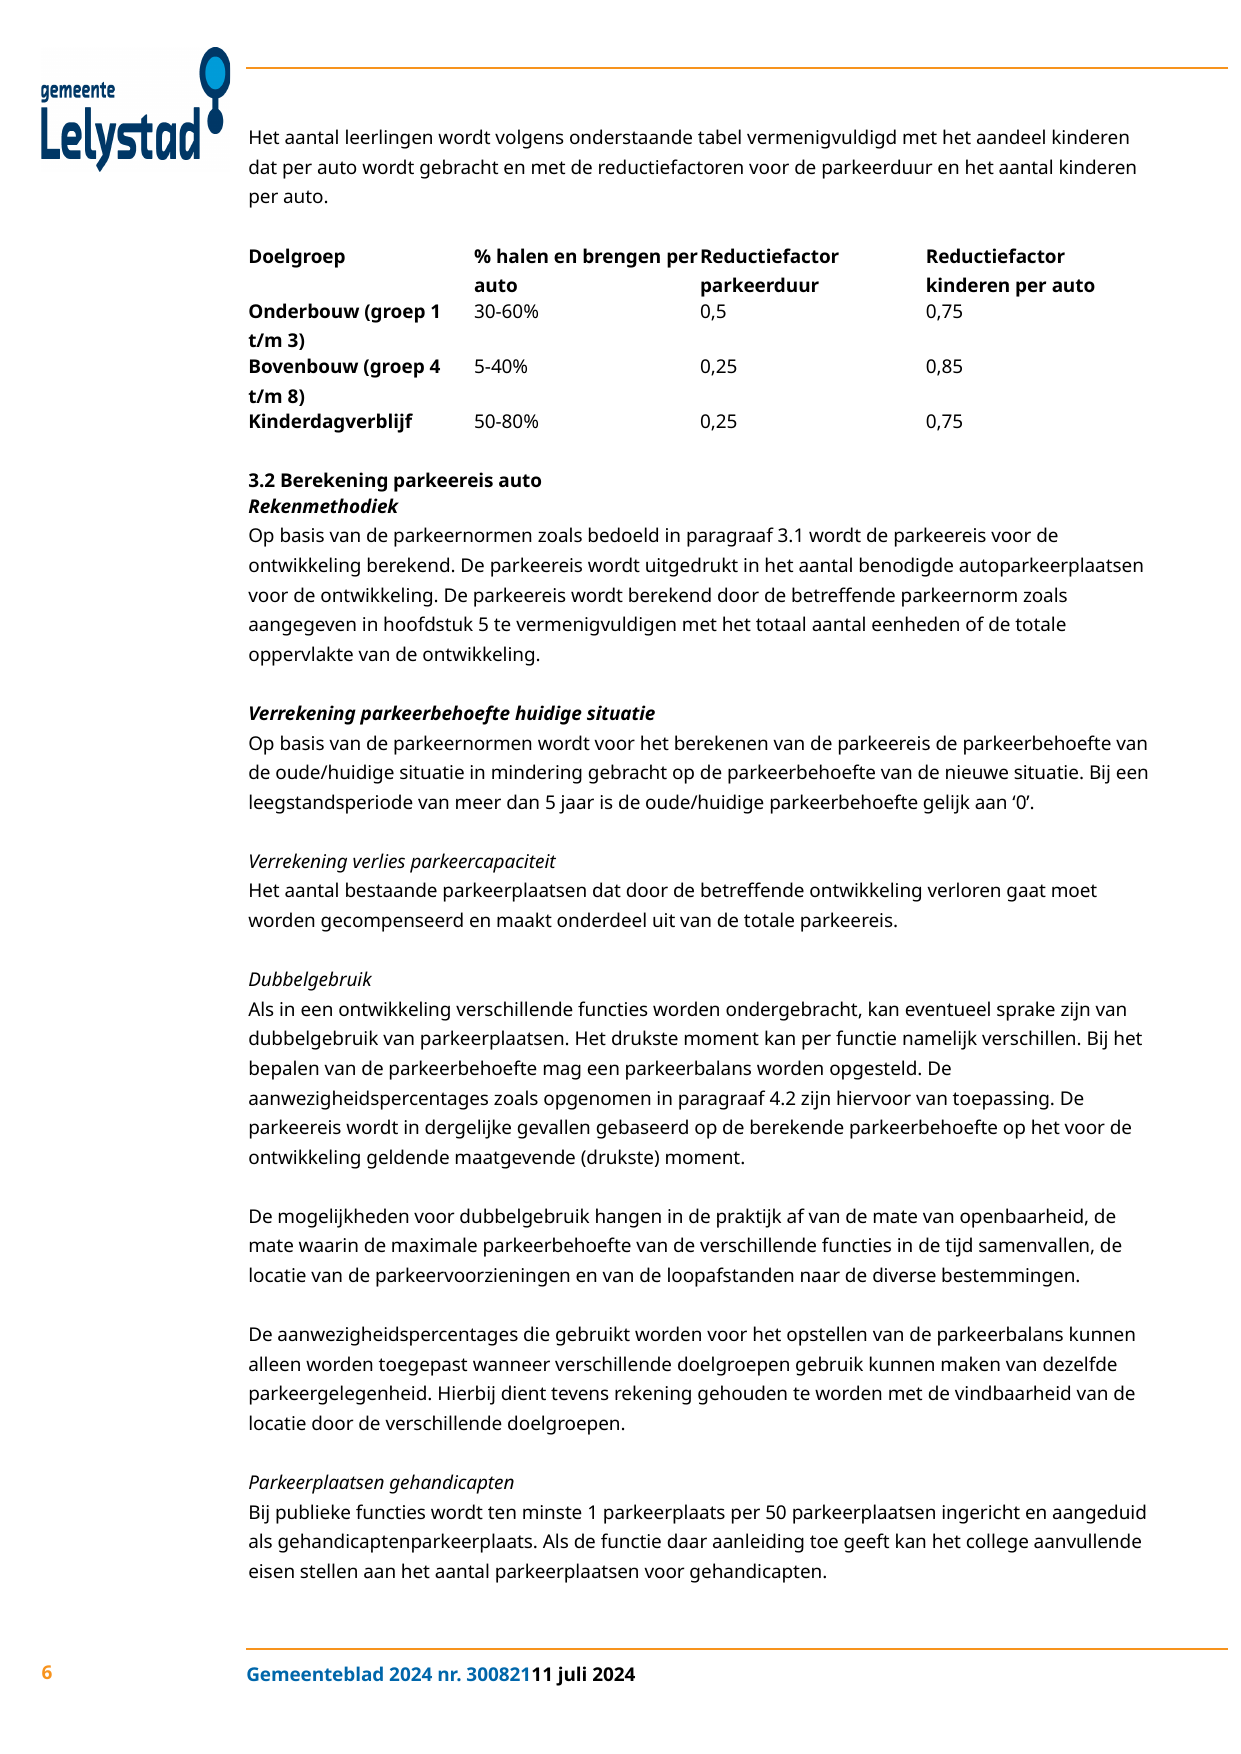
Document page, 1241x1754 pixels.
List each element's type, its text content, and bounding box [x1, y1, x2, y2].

table_cell 0,85 [926, 354, 1152, 409]
picture [41, 47, 231, 172]
text Verrekening parkeerbehoefte huidige situatie [248, 700, 1152, 726]
table_cell 0,75 [926, 298, 1152, 353]
table_header % halen en brengen per auto [474, 243, 700, 298]
table_cell 5-40% [474, 354, 700, 409]
table_cell 0,75 [926, 409, 1152, 434]
table_cell Onderbouw (groep 1 t/m 3) [248, 298, 474, 353]
table_header Doelgroep [248, 243, 474, 298]
text Verrekening verlies parkeercapaciteit [248, 848, 1152, 874]
table_cell Bovenbouw (groep 4 t/m 8) [248, 354, 474, 409]
text Het aantal bestaande parkeerplaatsen dat door de betreffende ontwikkeling verloren gaat moet worden gecompenseerd en maakt onderdeel uit van de totale parkeereis. [248, 878, 1152, 933]
text De mogelijkheden voor dubbelgebruik hangen in de praktijk af van de mate van openbaarheid, de mate waarin de maximale parkeerbehoefte van de verschillende functies in de tijd samenvallen, de locatie van de parkeervoorzieningen en van de loopafstanden naar de diverse bestemmingen. [248, 1203, 1152, 1288]
table_header Reductiefactor parkeerduur [700, 243, 926, 298]
text Rekenmethodiek [248, 493, 1152, 519]
table_cell 0,25 [700, 409, 926, 434]
text Het aantal leerlingen wordt volgens onderstaande tabel vermenigvuldigd met het aandeel kinderen dat per auto wordt gebracht en met de reductiefactoren voor de parkeerduur en het aantal kinderen per auto. [248, 124, 1152, 209]
table_cell 0,5 [700, 298, 926, 353]
table_cell 50-80% [474, 409, 700, 434]
text Op basis van de parkeernormen zoals bedoeld in paragraaf 3.1 wordt de parkeereis voor de ontwikkeling berekend. De parkeereis wordt uitgedrukt in het aantal benodigde autoparkeerplaatsen voor de ontwikkeling. De parkeereis wordt berekend door de betreffende parkeernorm zoals aangegeven in hoofdstuk 5 te vermenigvuldigen met het totaal aantal eenheden of de totale oppervlakte van de ontwikkeling. [248, 523, 1152, 667]
table_cell 0,25 [700, 354, 926, 409]
text Parkeerplaatsen gehandicapten [248, 1469, 1152, 1495]
text De aanwezigheidspercentages die gebruikt worden voor het opstellen van de parkeerbalans kunnen alleen worden toegepast wanneer verschillende doelgroepen gebruik kunnen maken van dezelfde parkeergelegenheid. Hierbij dient tevens rekening gehouden te worden met de vindbaarheid van de locatie door de verschillende doelgroepen. [248, 1321, 1152, 1436]
table_cell 30-60% [474, 298, 700, 353]
text 3.2 Berekening parkeereis auto [248, 467, 1152, 493]
text Bij publieke functies wordt ten minste 1 parkeerplaats per 50 parkeerplaatsen ingericht en aangeduid als gehandicaptenparkeerplaats. Als de functie daar aanleiding toe geeft kan het college aanvullende eisen stellen aan het aantal parkeerplaatsen voor gehandicapten. [248, 1499, 1152, 1584]
table_cell Kinderdagverblijf [248, 409, 474, 434]
text Als in een ontwikkeling verschillende functies worden ondergebracht, kan eventueel sprake zijn van dubbelgebruik van parkeerplaatsen. Het drukste moment kan per functie namelijk verschillen. Bij het bepalen van de parkeerbehoefte mag een parkeerbalans worden opgesteld. De aanwezigheidspercentages zoals opgenomen in paragraaf 4.2 zijn hiervoor van toepassing. De parkeereis wordt in dergelijke gevallen gebaseerd op de berekende parkeerbehoefte op het voor de ontwikkeling geldende maatgevende (drukste) moment. [248, 996, 1152, 1169]
text Dubbelgebruik [248, 966, 1152, 992]
text Op basis van de parkeernormen wordt voor het berekenen van de parkeereis de parkeerbehoefte van de oude/huidige situatie in mindering gebracht op de parkeerbehoefte van de nieuwe situatie. Bij een leegstandsperiode van meer dan 5 jaar is de oude/huidige parkeerbehoefte gelijk aan ‘0’. [248, 730, 1152, 814]
table_header Reductiefactor kinderen per auto [926, 243, 1152, 298]
